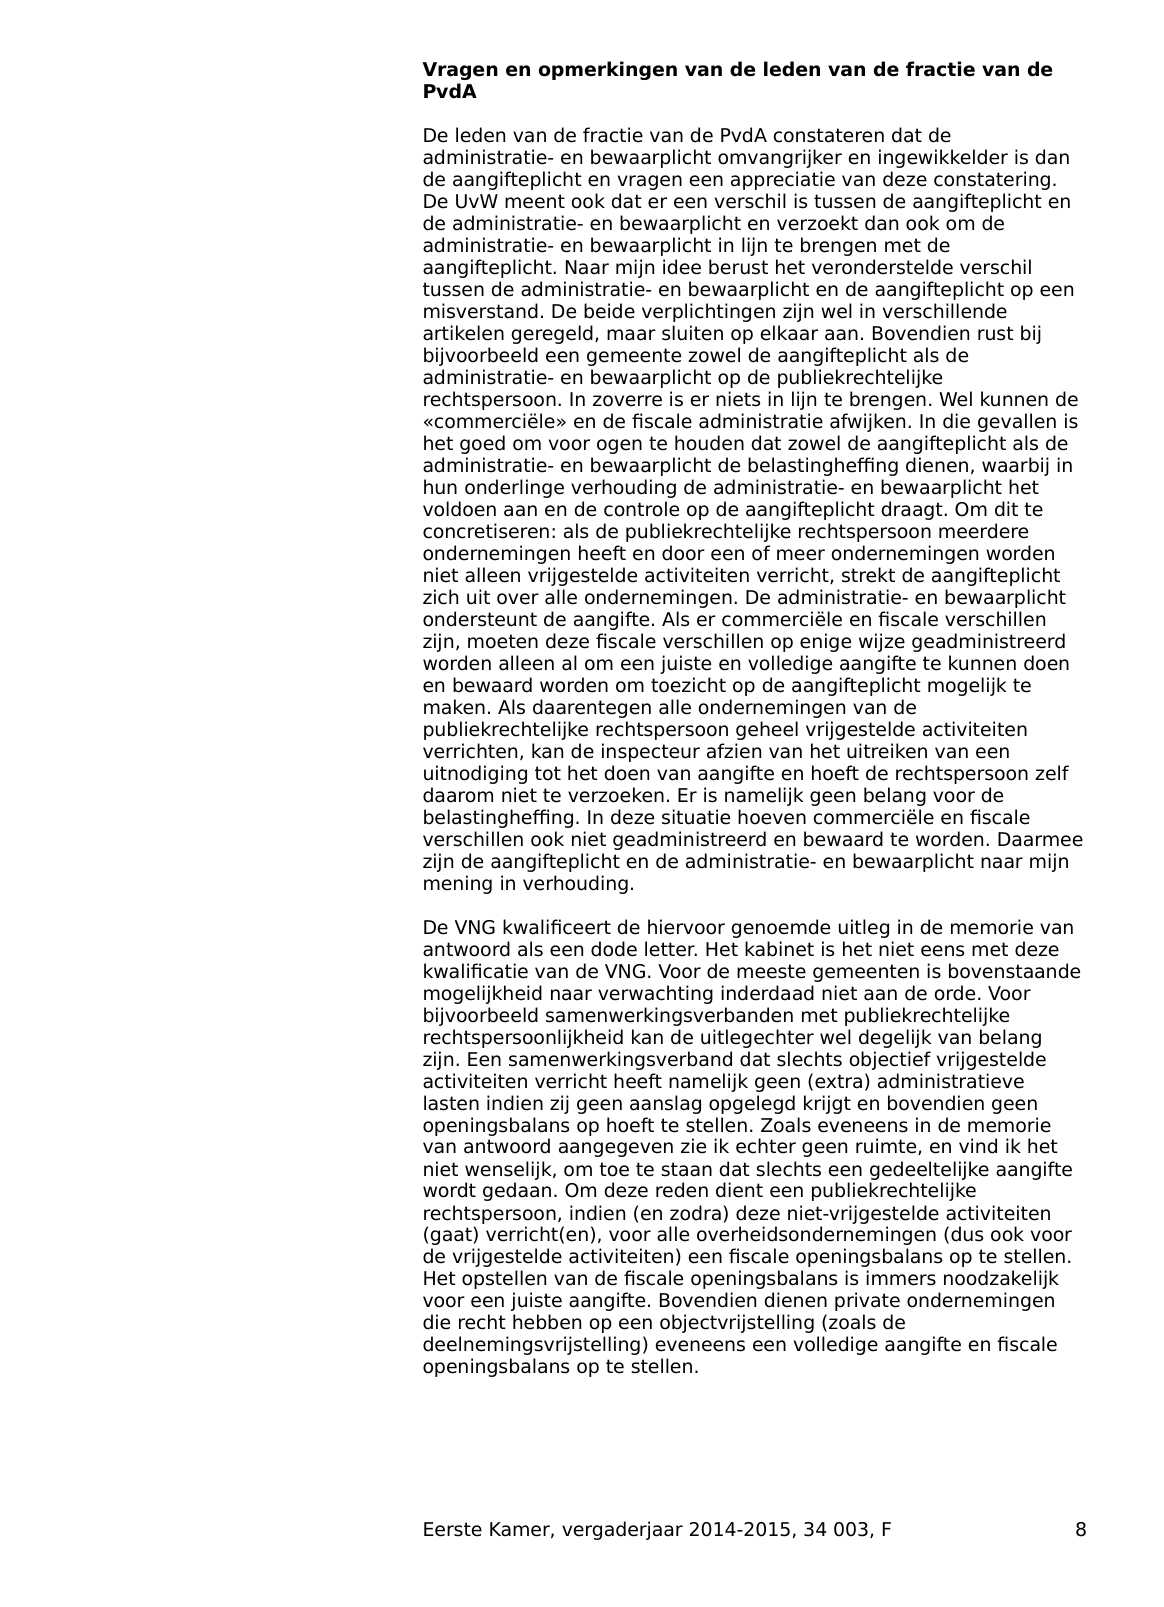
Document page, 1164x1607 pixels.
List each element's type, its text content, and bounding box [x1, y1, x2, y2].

subtitle Vragen en opmerkingen van de leden van de fractie van de PvdA [422, 59, 1087, 103]
text De VNG kwalificeert de hiervoor genoemde uitleg in de memorie van antwoord als een dode letter. Het kabinet is het niet eens met deze kwalificatie van de VNG. Voor de meeste gemeenten is bovenstaande mogelijkheid naar verwachting inderdaad niet aan de orde. Voor bijvoorbeeld samenwerkingsverbanden met publiekrechtelijke rechtspersoonlijkheid kan de uitlegechter wel degelijk van belang zijn. Een samenwerkingsverband dat slechts objectief vrijgestelde activiteiten verricht heeft namelijk geen (extra) administratieve lasten indien zij geen aanslag opgelegd krijgt en bovendien geen openingsbalans op hoeft te stellen. Zoals eveneens in de memorie van antwoord aangegeven zie ik echter geen ruimte, en vind ik het niet wenselijk, om toe te staan dat slechts een gedeeltelijke aangifte wordt gedaan. Om deze reden dient een publiekrechtelijke rechtspersoon, indien (en zodra) deze niet-vrijgestelde activiteiten (gaat) verricht(en), voor alle overheidsondernemingen (dus ook voor de vrijgestelde activiteiten) een fiscale openingsbalans op te stellen. Het opstellen van de fiscale openingsbalans is immers noodzakelijk voor een juiste aangifte. Bovendien dienen private ondernemingen die recht hebben op een objectvrijstelling (zoals de deelnemingsvrijstelling) eveneens een volledige aangifte en fiscale openingsbalans op te stellen. [422, 917, 1087, 1378]
text De leden van de fractie van de PvdA constateren dat de administratie- en bewaarplicht omvangrijker en ingewikkelder is dan de aangifteplicht en vragen een appreciatie van deze constatering. De UvW meent ook dat er een verschil is tussen de aangifteplicht en de administratie- en bewaarplicht en verzoekt dan ook om de administratie- en bewaarplicht in lijn te brengen met de aangifteplicht. Naar mijn idee berust het veronderstelde verschil tussen de administratie- en bewaarplicht en de aangifteplicht op een misverstand. De beide verplichtingen zijn wel in verschillende artikelen geregeld, maar sluiten op elkaar aan. Bovendien rust bij bijvoorbeeld een gemeente zowel de aangifteplicht als de administratie- en bewaarplicht op de publiekrechtelijke rechtspersoon. In zoverre is er niets in lijn te brengen. Wel kunnen de «commerciёle» en de fiscale administratie afwijken. In die gevallen is het goed om voor ogen te houden dat zowel de aangifteplicht als de administratie- en bewaarplicht de belastingheffing dienen, waarbij in hun onderlinge verhouding de administratie- en bewaarplicht het voldoen aan en de controle op de aangifteplicht draagt. Om dit te concretiseren: als de publiekrechtelijke rechtspersoon meerdere ondernemingen heeft en door een of meer ondernemingen worden niet alleen vrijgestelde activiteiten verricht, strekt de aangifteplicht zich uit over alle ondernemingen. De administratie- en bewaarplicht ondersteunt de aangifte. Als er commerciёle en fiscale verschillen zijn, moeten deze fiscale verschillen op enige wijze geadministreerd worden alleen al om een juiste en volledige aangifte te kunnen doen en bewaard worden om toezicht op de aangifteplicht mogelijk te maken. Als daarentegen alle ondernemingen van de publiekrechtelijke rechtspersoon geheel vrijgestelde activiteiten verrichten, kan de inspecteur afzien van het uitreiken van een uitnodiging tot het doen van aangifte en hoeft de rechtspersoon zelf daarom niet te verzoeken. Er is namelijk geen belang voor de belastingheffing. In deze situatie hoeven commerciёle en fiscale verschillen ook niet geadministreerd en bewaard te worden. Daarmee zijn de aangifteplicht en de administratie- en bewaarplicht naar mijn mening in verhouding. [422, 125, 1087, 894]
